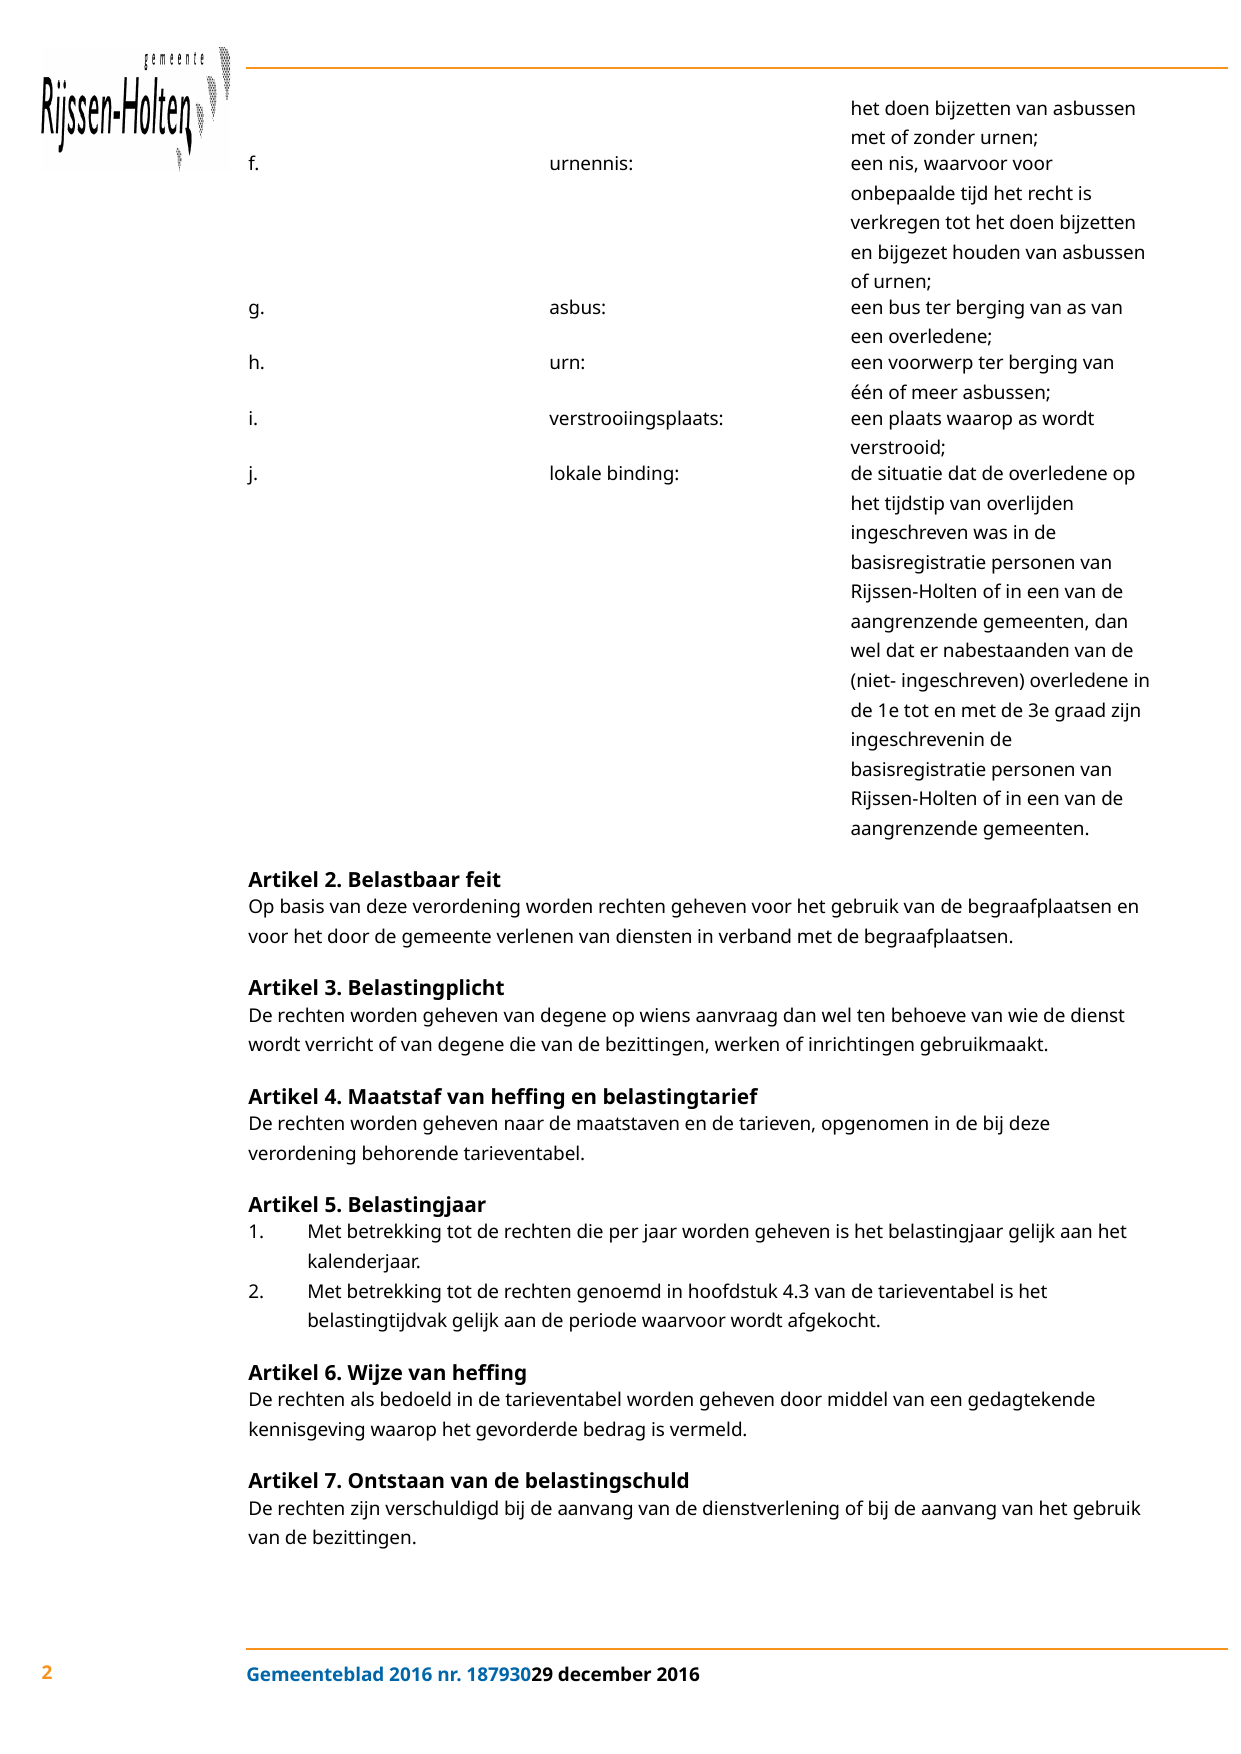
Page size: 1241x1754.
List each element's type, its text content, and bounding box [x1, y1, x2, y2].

text Artikel 5. Belastingjaar [248, 1190, 1152, 1219]
picture [41, 47, 231, 172]
table_cell het doen bijzetten van asbussen met of zonder urnen; [850, 95, 1152, 150]
text Op basis van deze verordening worden rechten geheven voor het gebruik van de begraafplaatsen en voor het door de gemeente verlenen van diensten in verband met de begraafplaatsen. [248, 893, 1152, 949]
list Met betrekking tot de rechten genoemd in hoofdstuk 4.3 van de tarieventabel is het belastingtijdvak gelijk aan de periode waarvoor wordt afgekocht. [248, 1278, 1152, 1333]
table_cell asbus: [549, 294, 850, 349]
table_cell [248, 95, 549, 150]
text Artikel 7. Ontstaan van de belastingschuld [248, 1466, 1152, 1495]
table_cell de situatie dat de overledene op het tijdstip van overlijden ingeschreven was in de basisregistratie personen van Rijssen-Holten of in een van de aangrenzende gemeenten, dan wel dat er nabestaanden van de (niet- ingeschreven) overledene in de 1e tot en met de 3e graad zijn ingeschrevenin de basisregistratie personen van Rijssen-Holten of in een van de aangrenzende gemeenten. [850, 460, 1152, 841]
text Artikel 3. Belastingplicht [248, 973, 1152, 1002]
table_cell verstrooiingsplaats: [549, 405, 850, 460]
text Artikel 2. Belastbaar feit [248, 865, 1152, 893]
table_cell een voorwerp ter berging van één of meer asbussen; [850, 350, 1152, 405]
text De rechten als bedoeld in de tarieventabel worden geheven door middel van een gedagtekende kennisgeving waarop het gevorderde bedrag is vermeld. [248, 1386, 1152, 1442]
list Met betrekking tot de rechten die per jaar worden geheven is het belastingjaar gelijk aan het kalenderjaar. [248, 1219, 1152, 1274]
table_cell een bus ter berging van as van een overledene; [850, 294, 1152, 349]
table_cell f. [248, 150, 549, 294]
table_cell urn: [549, 350, 850, 405]
table_cell j. [248, 460, 549, 841]
text De rechten worden geheven naar de maatstaven en de tarieven, opgenomen in de bij deze verordening behorende tarieventabel. [248, 1110, 1152, 1166]
table_cell i. [248, 405, 549, 460]
table_cell een nis, waarvoor voor onbepaalde tijd het recht is verkregen tot het doen bijzetten en bijgezet houden van asbussen of urnen; [850, 150, 1152, 294]
table_cell [549, 95, 850, 150]
text Artikel 6. Wijze van heffing [248, 1358, 1152, 1386]
table_cell een plaats waarop as wordt verstrooid; [850, 405, 1152, 460]
table_cell urnennis: [549, 150, 850, 294]
table_cell g. [248, 294, 549, 349]
text Artikel 4. Maatstaf van heffing en belastingtarief [248, 1082, 1152, 1110]
table_cell h. [248, 350, 549, 405]
text De rechten worden geheven van degene op wiens aanvraag dan wel ten behoeve van wie de dienst wordt verricht of van degene die van de bezittingen, werken of inrichtingen gebruikmaakt. [248, 1002, 1152, 1057]
table_cell lokale binding: [549, 460, 850, 841]
text De rechten zijn verschuldigd bij de aanvang van de dienstverlening of bij de aanvang van het gebruik van de bezittingen. [248, 1495, 1152, 1550]
